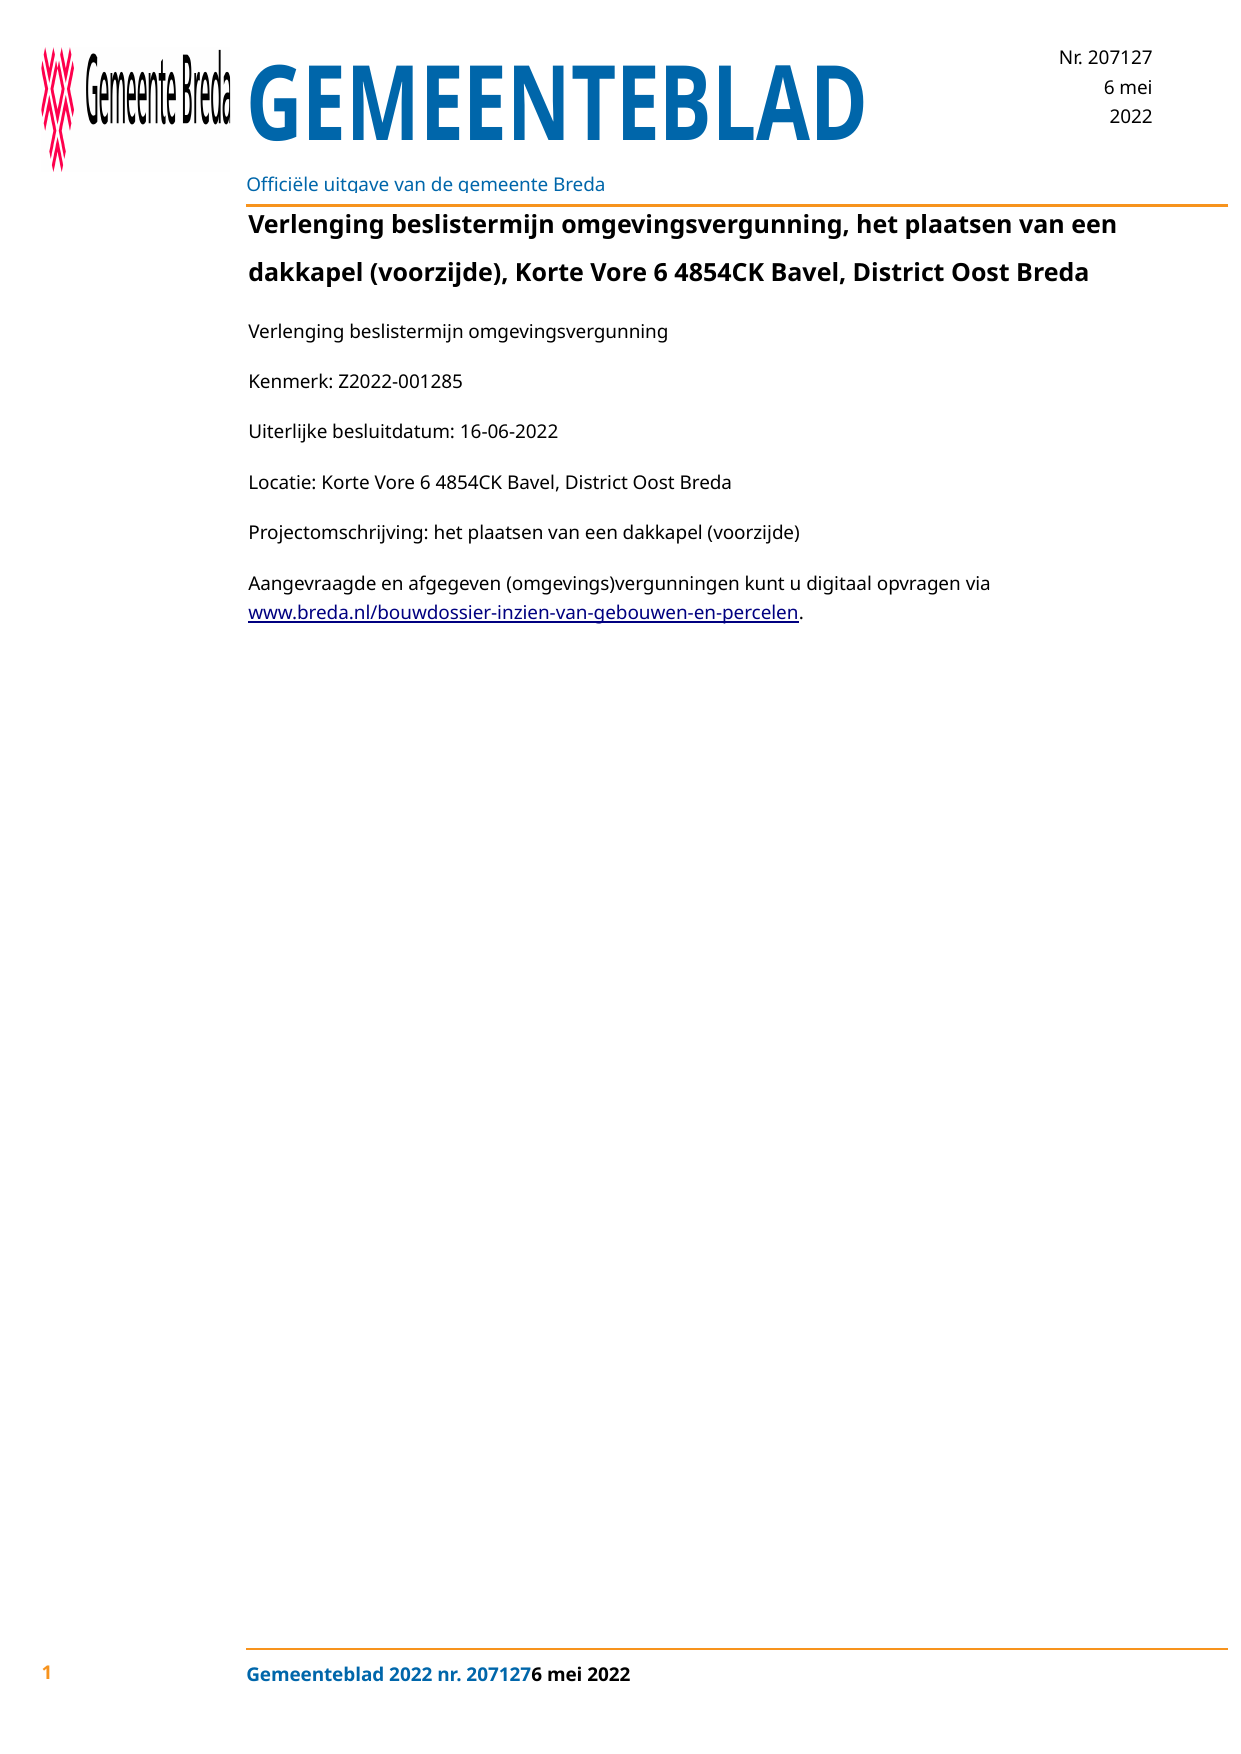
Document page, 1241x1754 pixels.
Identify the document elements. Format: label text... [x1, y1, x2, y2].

text Locatie: Korte Vore 6 4854CK Bavel, District Oost Breda [248, 469, 1152, 495]
picture [41, 47, 231, 172]
text Projectomschrijving: het plaatsen van een dakkapel (voorzijde) [248, 519, 1152, 545]
text Kenmerk: Z2022-001285 [248, 368, 1152, 394]
text Aangevraagde en afgegeven (omgevings)vergunningen kunt u digitaal opvragen via www.breda.nl/bouwdossier-inzien-van-gebouwen-en-percelen. [248, 570, 1152, 625]
text Uiterlijke besluitdatum: 16-06-2022 [248, 419, 1152, 444]
text Verlenging beslistermijn omgevingsvergunning, het plaatsen van een dakkapel (voorzijde), Korte Vore 6 4854CK Bavel, District Oost Breda [248, 207, 1152, 288]
text Verlenging beslistermijn omgevingsvergunning [248, 318, 1152, 344]
